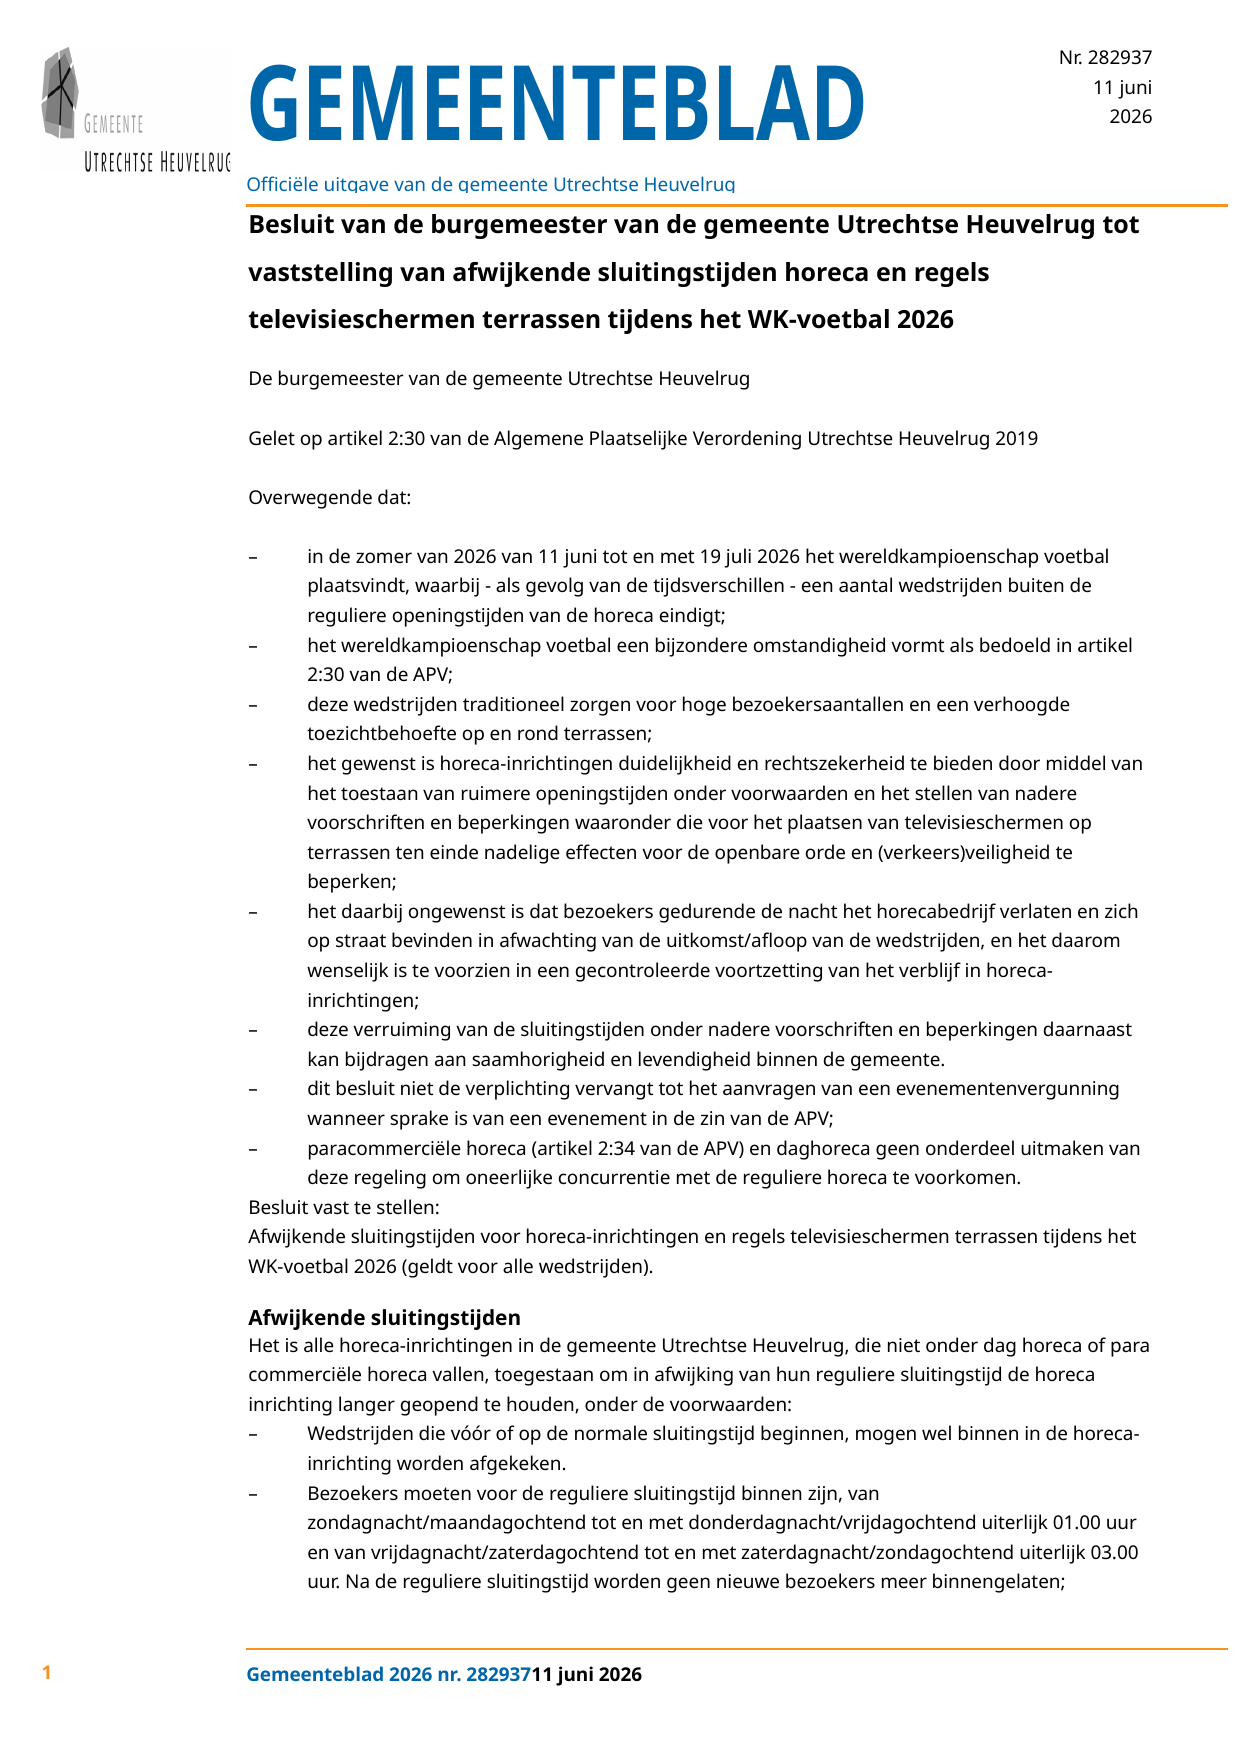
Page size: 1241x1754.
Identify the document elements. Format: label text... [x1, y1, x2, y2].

text Besluit van de burgemeester van de gemeente Utrechtse Heuvelrug tot vaststelling van afwijkende sluitingstijden horeca en regels televisieschermen terrassen tijdens het WK-voetbal 2026 [248, 207, 1152, 336]
list het gewenst is horeca-inrichtingen duidelijkheid en rechtszekerheid te bieden door middel van het toestaan van ruimere openingstijden onder voorwaarden en het stellen van nadere voorschriften en beperkingen waaronder die voor het plaatsen van televisieschermen op terrassen ten einde nadelige effecten voor de openbare orde en (verkeers)veiligheid te beperken; [248, 750, 1152, 894]
list paracommerciële horeca (artikel 2:34 van de APV) en daghoreca geen onderdeel uitmaken van deze regeling om oneerlijke concurrentie met de reguliere horeca te voorkomen. [248, 1135, 1152, 1190]
text De burgemeester van de gemeente Utrechtse Heuvelrug [248, 366, 1152, 391]
text Overwegende dat: [248, 484, 1152, 509]
list dit besluit niet de verplichting vervangt tot het aanvragen van een evenementenvergunning wanneer sprake is van een evenement in de zin van de APV; [248, 1076, 1152, 1131]
list Bezoekers moeten voor de reguliere sluitingstijd binnen zijn, van zondagnacht/maandagochtend tot en met donderdagnacht/vrijdagochtend uiterlijk 01.00 uur en van vrijdagnacht/zaterdagochtend tot en met zaterdagnacht/zondagochtend uiterlijk 03.00 uur. Na de reguliere sluitingstijd worden geen nieuwe bezoekers meer binnengelaten; [248, 1480, 1152, 1594]
text Gelet op artikel 2:30 van de Algemene Plaatselijke Verordening Utrechtse Heuvelrug 2019 [248, 425, 1152, 450]
text Besluit vast te stellen: [248, 1194, 1152, 1219]
list Wedstrijden die vóór of op de normale sluitingstijd beginnen, mogen wel binnen in de horeca-inrichting worden afgekeken. [248, 1421, 1152, 1476]
text Afwijkende sluitingstijden [248, 1303, 1152, 1332]
picture [41, 47, 231, 172]
list in de zomer van 2026 van 11 juni tot en met 19 juli 2026 het wereldkampioenschap voetbal plaatsvindt, waarbij - als gevolg van de tijdsverschillen - een aantal wedstrijden buiten de reguliere openingstijden van de horeca eindigt; [248, 543, 1152, 628]
list het wereldkampioenschap voetbal een bijzondere omstandigheid vormt als bedoeld in artikel 2:30 van de APV; [248, 632, 1152, 687]
list deze verruiming van de sluitingstijden onder nadere voorschriften en beperkingen daarnaast kan bijdragen aan saamhorigheid en levendigheid binnen de gemeente. [248, 1016, 1152, 1072]
list deze wedstrijden traditioneel zorgen voor hoge bezoekersaantallen en een verhoogde toezichtbehoefte op en rond terrassen; [248, 691, 1152, 746]
text Het is alle horeca-inrichtingen in de gemeente Utrechtse Heuvelrug, die niet onder dag horeca of para commerciële horeca vallen, toegestaan om in afwijking van hun reguliere sluitingstijd de horeca inrichting langer geopend te houden, onder de voorwaarden: [248, 1332, 1152, 1417]
text Afwijkende sluitingstijden voor horeca-inrichtingen en regels televisieschermen terrassen tijdens het WK-voetbal 2026 (geldt voor alle wedstrijden). [248, 1223, 1152, 1279]
list het daarbij ongewenst is dat bezoekers gedurende de nacht het horecabedrijf verlaten en zich op straat bevinden in afwachting van de uitkomst/afloop van de wedstrijden, en het daarom wenselijk is te voorzien in een gecontroleerde voortzetting van het verblijf in horeca-inrichtingen; [248, 898, 1152, 1012]
